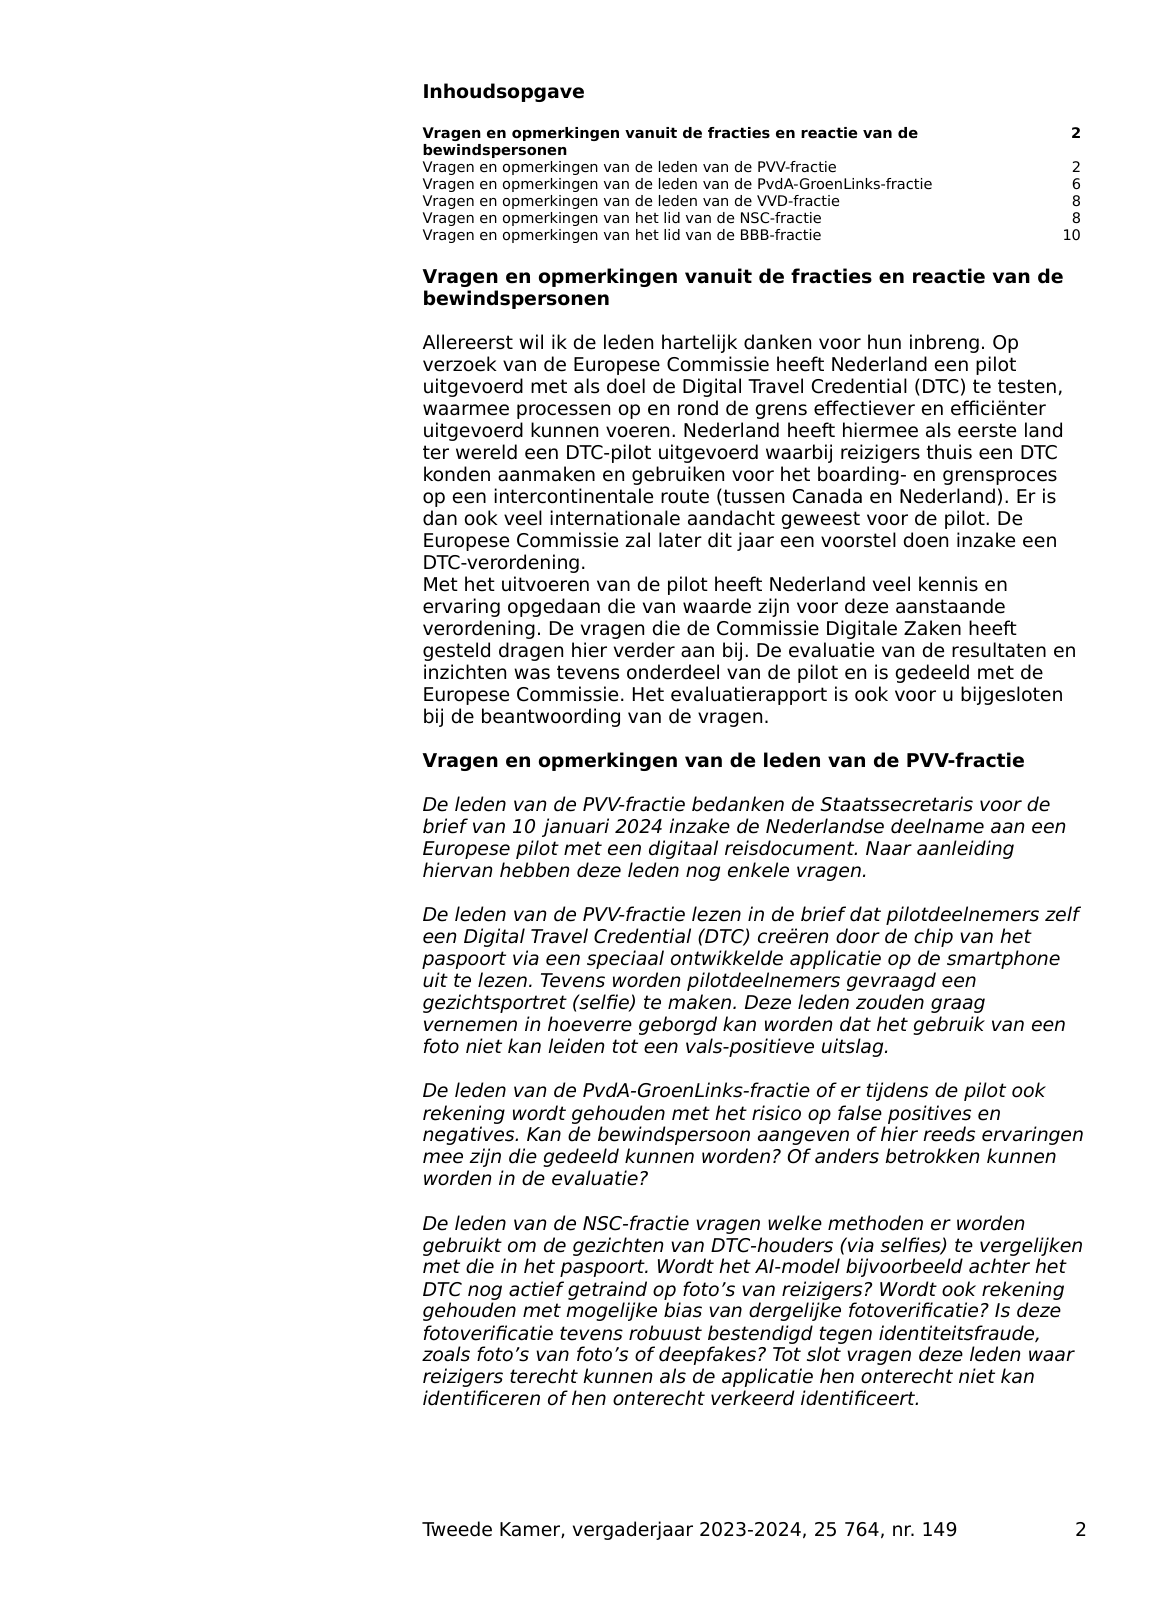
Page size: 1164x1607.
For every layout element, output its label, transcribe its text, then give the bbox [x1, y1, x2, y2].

table_cell 6 [1033, 176, 1087, 193]
text De leden van de PvdA-GroenLinks-fractie of er tijdens de pilot ook rekening wordt gehouden met het risico op false positives en negatives. Kan de bewindspersoon aangeven of hier reeds ervaringen mee zijn die gedeeld kunnen worden? Of anders betrokken kunnen worden in de evaluatie? [422, 1080, 1087, 1190]
table_cell 2 [1033, 159, 1087, 176]
text De leden van de PVV-fractie lezen in de brief dat pilotdeelnemers zelf een Digital Travel Credential (DTC) creëren door de chip van het paspoort via een speciaal ontwikkelde applicatie op de smartphone uit te lezen. Tevens worden pilotdeelnemers gevraagd een gezichtsportret (selfie) te maken. Deze leden zouden graag vernemen in hoeverre geborgd kan worden dat het gebruik van een foto niet kan leiden tot een vals-positieve uitslag. [422, 904, 1087, 1058]
subtitle Vragen en opmerkingen vanuit de fracties en reactie van de bewindspersonen [422, 266, 1087, 310]
subtitle Vragen en opmerkingen van de leden van de PVV-fractie [422, 750, 1087, 772]
text De leden van de NSC-fractie vragen welke methoden er worden gebruikt om de gezichten van DTC-houders (via selfies) te vergelijken met die in het paspoort. Wordt het AI-model bijvoorbeeld achter het DTC nog actief getraind op foto’s van reizigers? Wordt ook rekening gehouden met mogelijke bias van dergelijke fotoverificatie? Is deze fotoverificatie tevens robuust bestendigd tegen identiteitsfraude, zoals foto’s van foto’s of deepfakes? Tot slot vragen deze leden waar reizigers terecht kunnen als de applicatie hen onterecht niet kan identificeren of hen onterecht verkeerd identificeert. [422, 1212, 1087, 1410]
text Allereerst wil ik de leden hartelijk danken voor hun inbreng. Op verzoek van de Europese Commissie heeft Nederland een pilot uitgevoerd met als doel de Digital Travel Credential (DTC) te testen, waarmee processen op en rond de grens effectiever en efficiënter uitgevoerd kunnen voeren. Nederland heeft hiermee als eerste land ter wereld een DTC-pilot uitgevoerd waarbij reizigers thuis een DTC konden aanmaken en gebruiken voor het boarding- en grensproces op een intercontinentale route (tussen Canada en Nederland). Er is dan ook veel internationale aandacht geweest voor de pilot. De Europese Commissie zal later dit jaar een voorstel doen inzake een DTC-verordening. [422, 332, 1087, 574]
table_cell Vragen en opmerkingen van de leden van de VVD-fractie [422, 193, 1032, 210]
table_cell Vragen en opmerkingen van de leden van de PvdA-GroenLinks-fractie [422, 176, 1032, 193]
text De leden van de PVV-fractie bedanken de Staatssecretaris voor de brief van 10 januari 2024 inzake de Nederlandse deelname aan een Europese pilot met een digitaal reisdocument. Naar aanleiding hiervan hebben deze leden nog enkele vragen. [422, 794, 1087, 882]
table_cell Vragen en opmerkingen van het lid van de BBB-fractie [422, 227, 1032, 244]
table_cell Vragen en opmerkingen van de leden van de PVV-fractie [422, 159, 1032, 176]
table_cell 8 [1033, 210, 1087, 227]
text Met het uitvoeren van de pilot heeft Nederland veel kennis en ervaring opgedaan die van waarde zijn voor deze aanstaande verordening. De vragen die de Commissie Digitale Zaken heeft gesteld dragen hier verder aan bij. De evaluatie van de resultaten en inzichten was tevens onderdeel van de pilot en is gedeeld met de Europese Commissie. Het evaluatierapport is ook voor u bijgesloten bij de beantwoording van de vragen. [422, 574, 1087, 728]
table_cell 8 [1033, 193, 1087, 210]
table_header Vragen en opmerkingen vanuit de fracties en reactie van de bewindspersonen [422, 125, 1032, 159]
table_cell 10 [1033, 227, 1087, 244]
table_header 2 [1033, 125, 1087, 159]
table_cell Vragen en opmerkingen van het lid van de NSC-fractie [422, 210, 1032, 227]
subtitle Inhoudsopgave [422, 81, 1087, 103]
